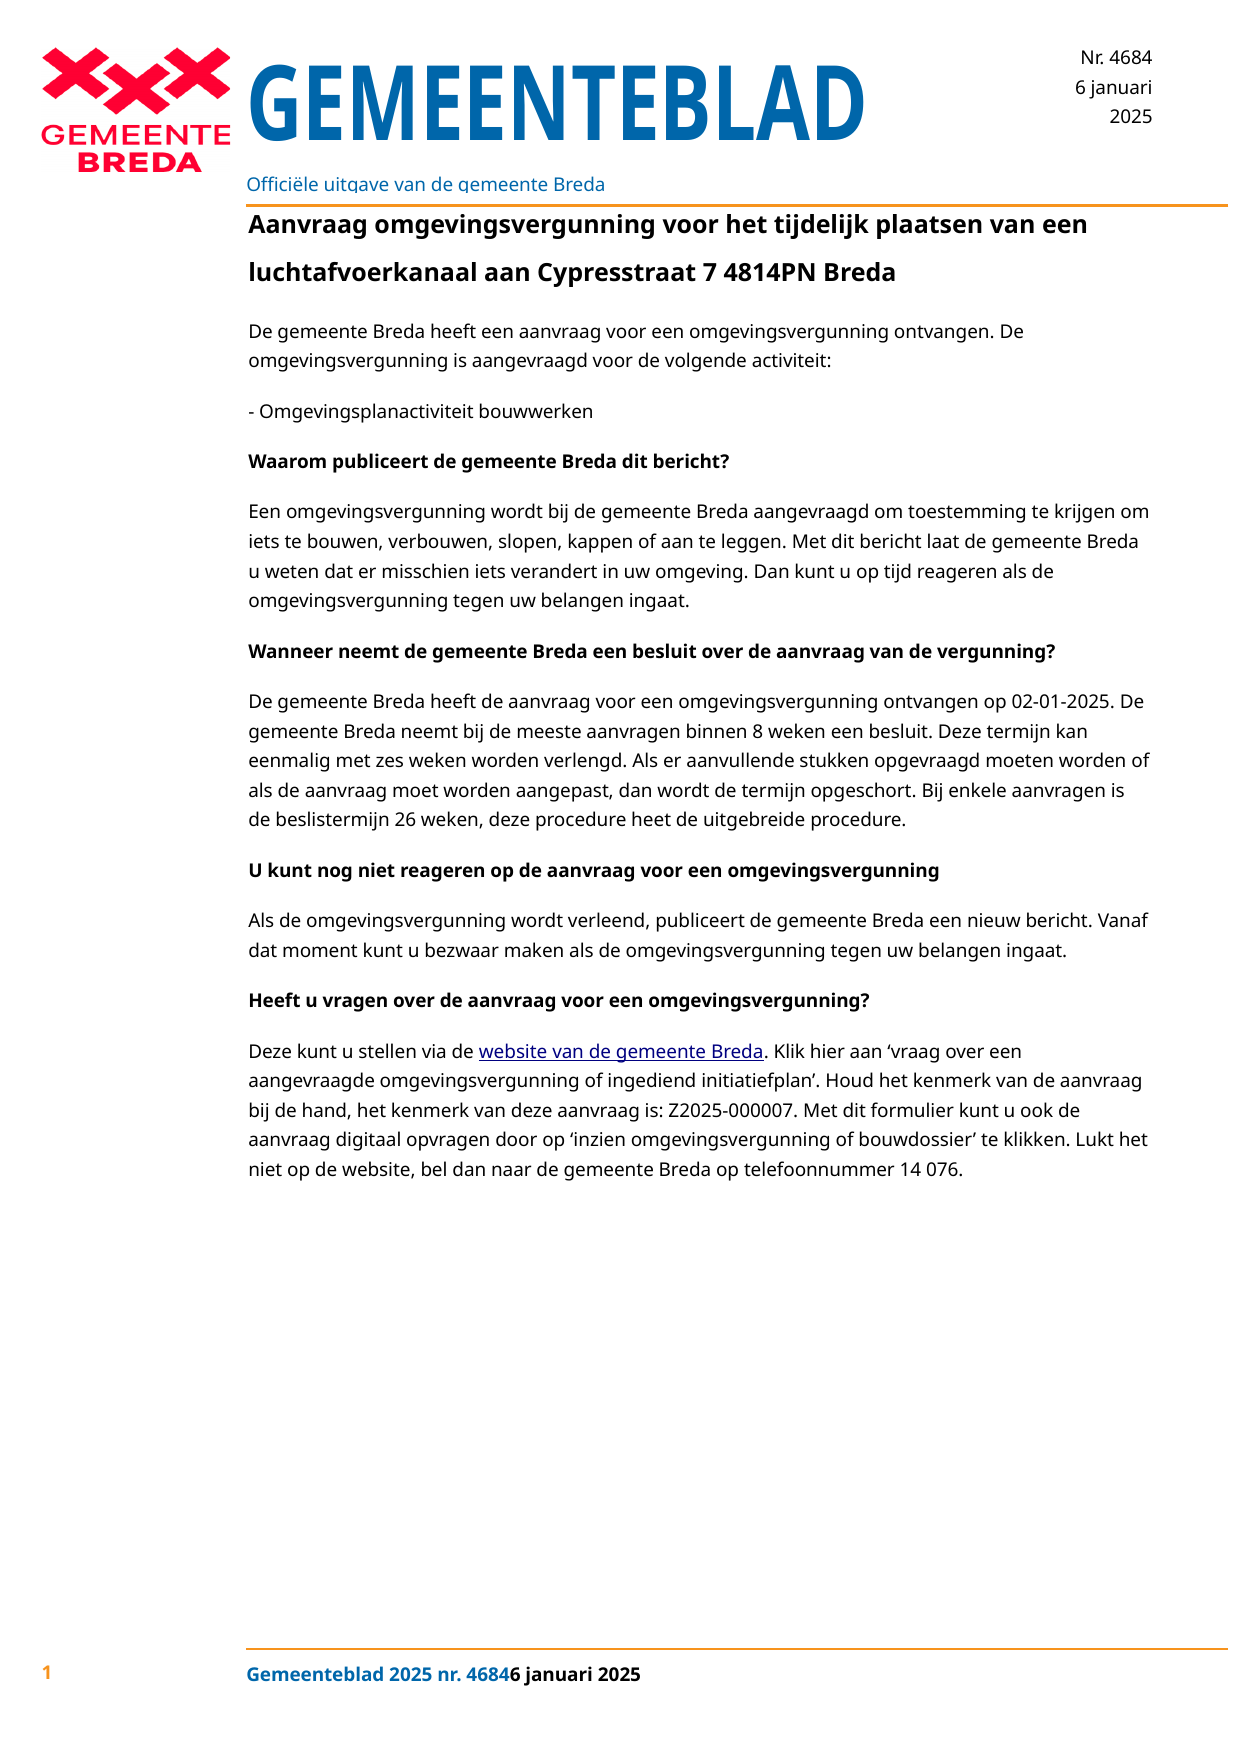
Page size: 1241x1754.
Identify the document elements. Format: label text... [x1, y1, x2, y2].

picture [41, 47, 231, 172]
text De gemeente Breda heeft een aanvraag voor een omgevingsvergunning ontvangen. De omgevingsvergunning is aangevraagd voor de volgende activiteit: [248, 318, 1152, 373]
text Aanvraag omgevingsvergunning voor het tijdelijk plaatsen van een luchtafvoerkanaal aan Cypresstraat 7 4814PN Breda [248, 207, 1152, 288]
text Deze kunt u stellen via de website van de gemeente Breda. Klik hier aan ‘vraag over een aangevraagde omgevingsvergunning of ingediend initiatiefplan’. Houd het kenmerk van de aanvraag bij de hand, het kenmerk van deze aanvraag is: Z2025-000007. Met dit formulier kunt u ook de aanvraag digitaal opvragen door op ‘inzien omgevingsvergunning of bouwdossier’ te klikken. Lukt het niet op de website, bel dan naar de gemeente Breda op telefoonnummer 14 076. [248, 1038, 1152, 1182]
text De gemeente Breda heeft de aanvraag voor een omgevingsvergunning ontvangen op 02-01-2025. De gemeente Breda neemt bij de meeste aanvragen binnen 8 weken een besluit. Deze termijn kan eenmalig met zes weken worden verlengd. Als er aanvullende stukken opgevraagd moeten worden of als de aanvraag moet worden aangepast, dan wordt de termijn opgeschort. Bij enkele aanvragen is de beslistermijn 26 weken, deze procedure heet de uitgebreide procedure. [248, 688, 1152, 832]
text Een omgevingsvergunning wordt bij de gemeente Breda aangevraagd om toestemming te krijgen om iets te bouwen, verbouwen, slopen, kappen of aan te leggen. Met dit bericht laat de gemeente Breda u weten dat er misschien iets verandert in uw omgeving. Dan kunt u op tijd reageren als de omgevingsvergunning tegen uw belangen ingaat. [248, 499, 1152, 613]
text U kunt nog niet reageren op de aanvraag voor een omgevingsvergunning [248, 857, 1152, 883]
text Wanneer neemt de gemeente Breda een besluit over de aanvraag van de vergunning? [248, 638, 1152, 664]
text - Omgevingsplanactiviteit bouwwerken [248, 398, 1152, 424]
text Waarom publiceert de gemeente Breda dit bericht? [248, 448, 1152, 474]
text Als de omgevingsvergunning wordt verleend, publiceert de gemeente Breda een nieuw bericht. Vanaf dat moment kunt u bezwaar maken als de omgevingsvergunning tegen uw belangen ingaat. [248, 907, 1152, 963]
text Heeft u vragen over de aanvraag voor een omgevingsvergunning? [248, 987, 1152, 1013]
